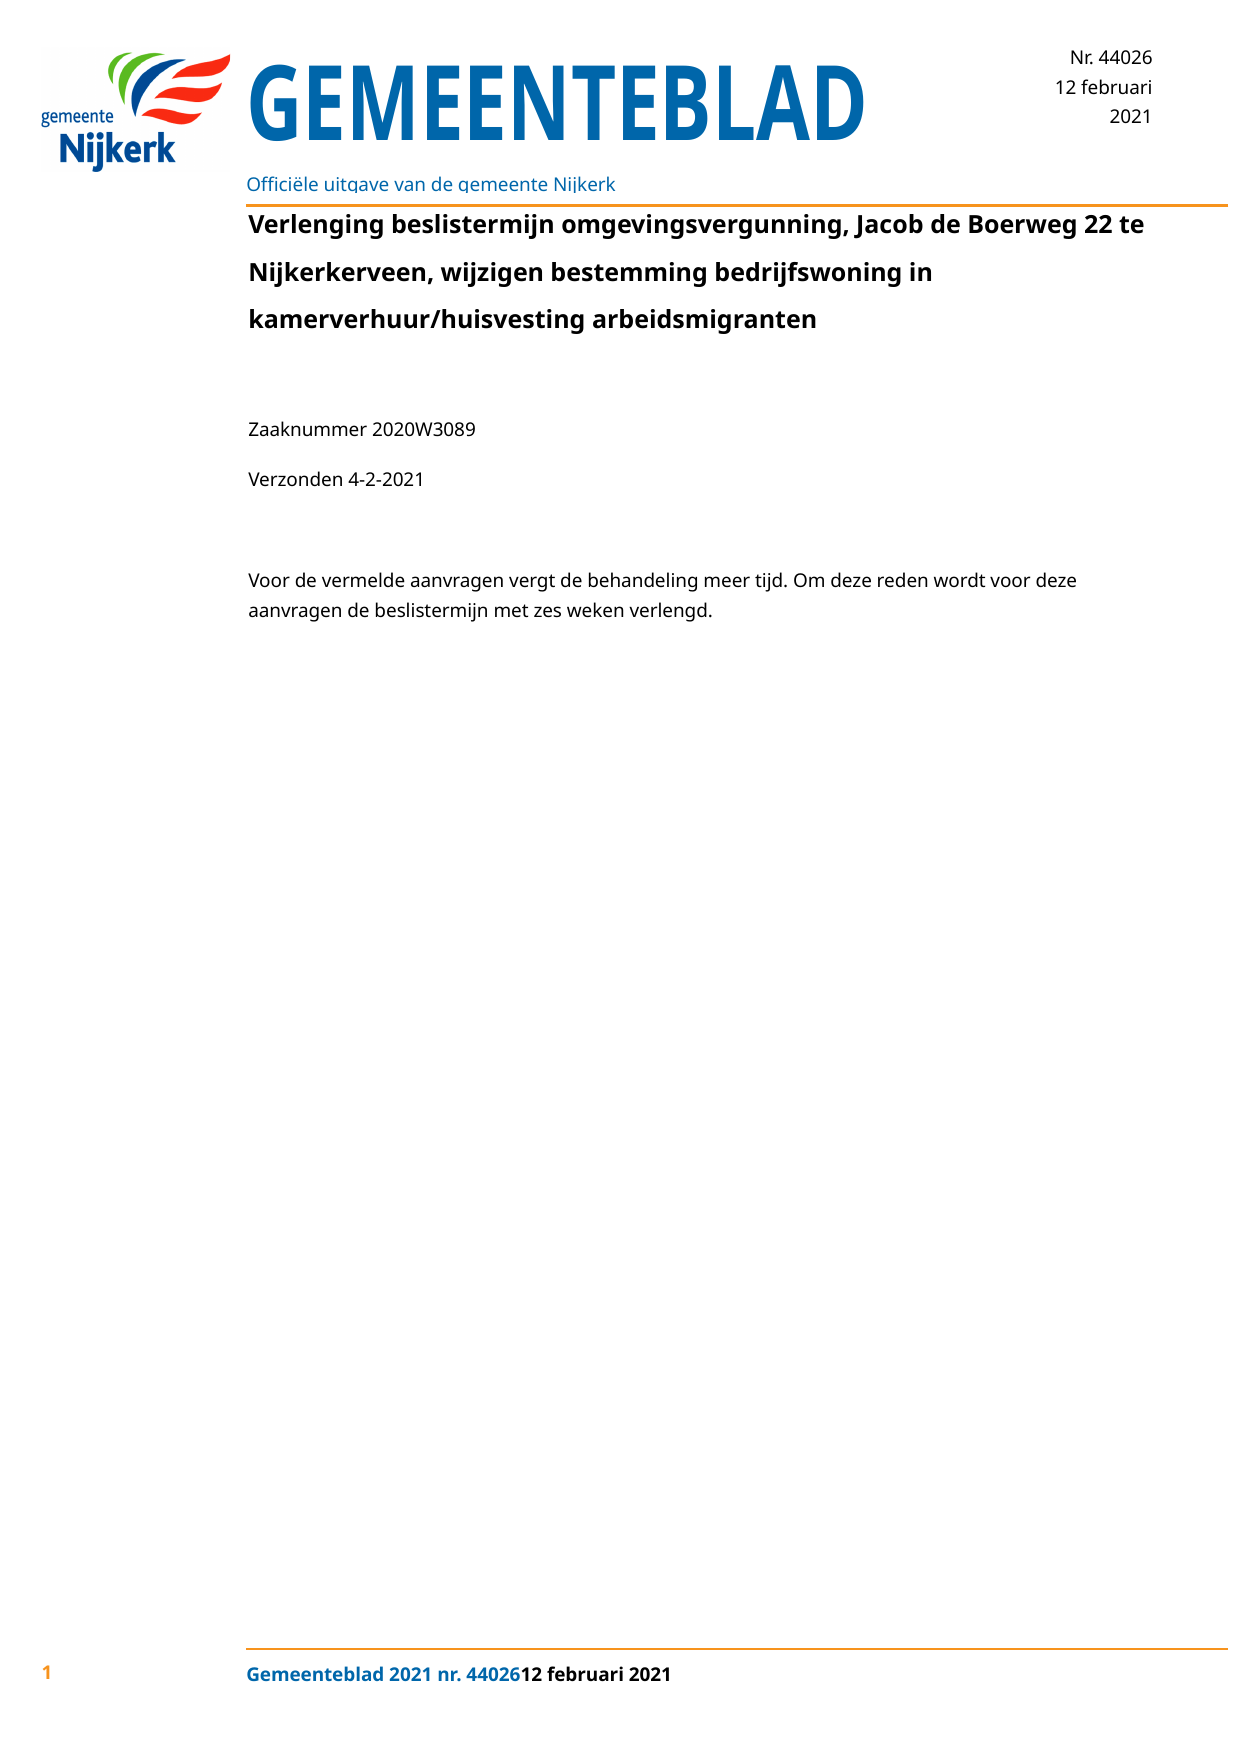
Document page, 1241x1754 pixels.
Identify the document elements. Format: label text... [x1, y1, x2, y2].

picture [41, 47, 231, 172]
text Voor de vermelde aanvragen vergt de behandeling meer tijd. Om deze reden wordt voor deze aanvragen de beslistermijn met zes weken verlengd. [248, 567, 1152, 622]
text Verlenging beslistermijn omgevingsvergunning, Jacob de Boerweg 22 te Nijkerkerveen, wijzigen bestemming bedrijfswoning in kamerverhuur/huisvesting arbeidsmigranten [248, 207, 1152, 336]
text Zaaknummer 2020W3089 [248, 416, 1152, 442]
text Verzonden 4-2-2021 [248, 466, 1152, 492]
